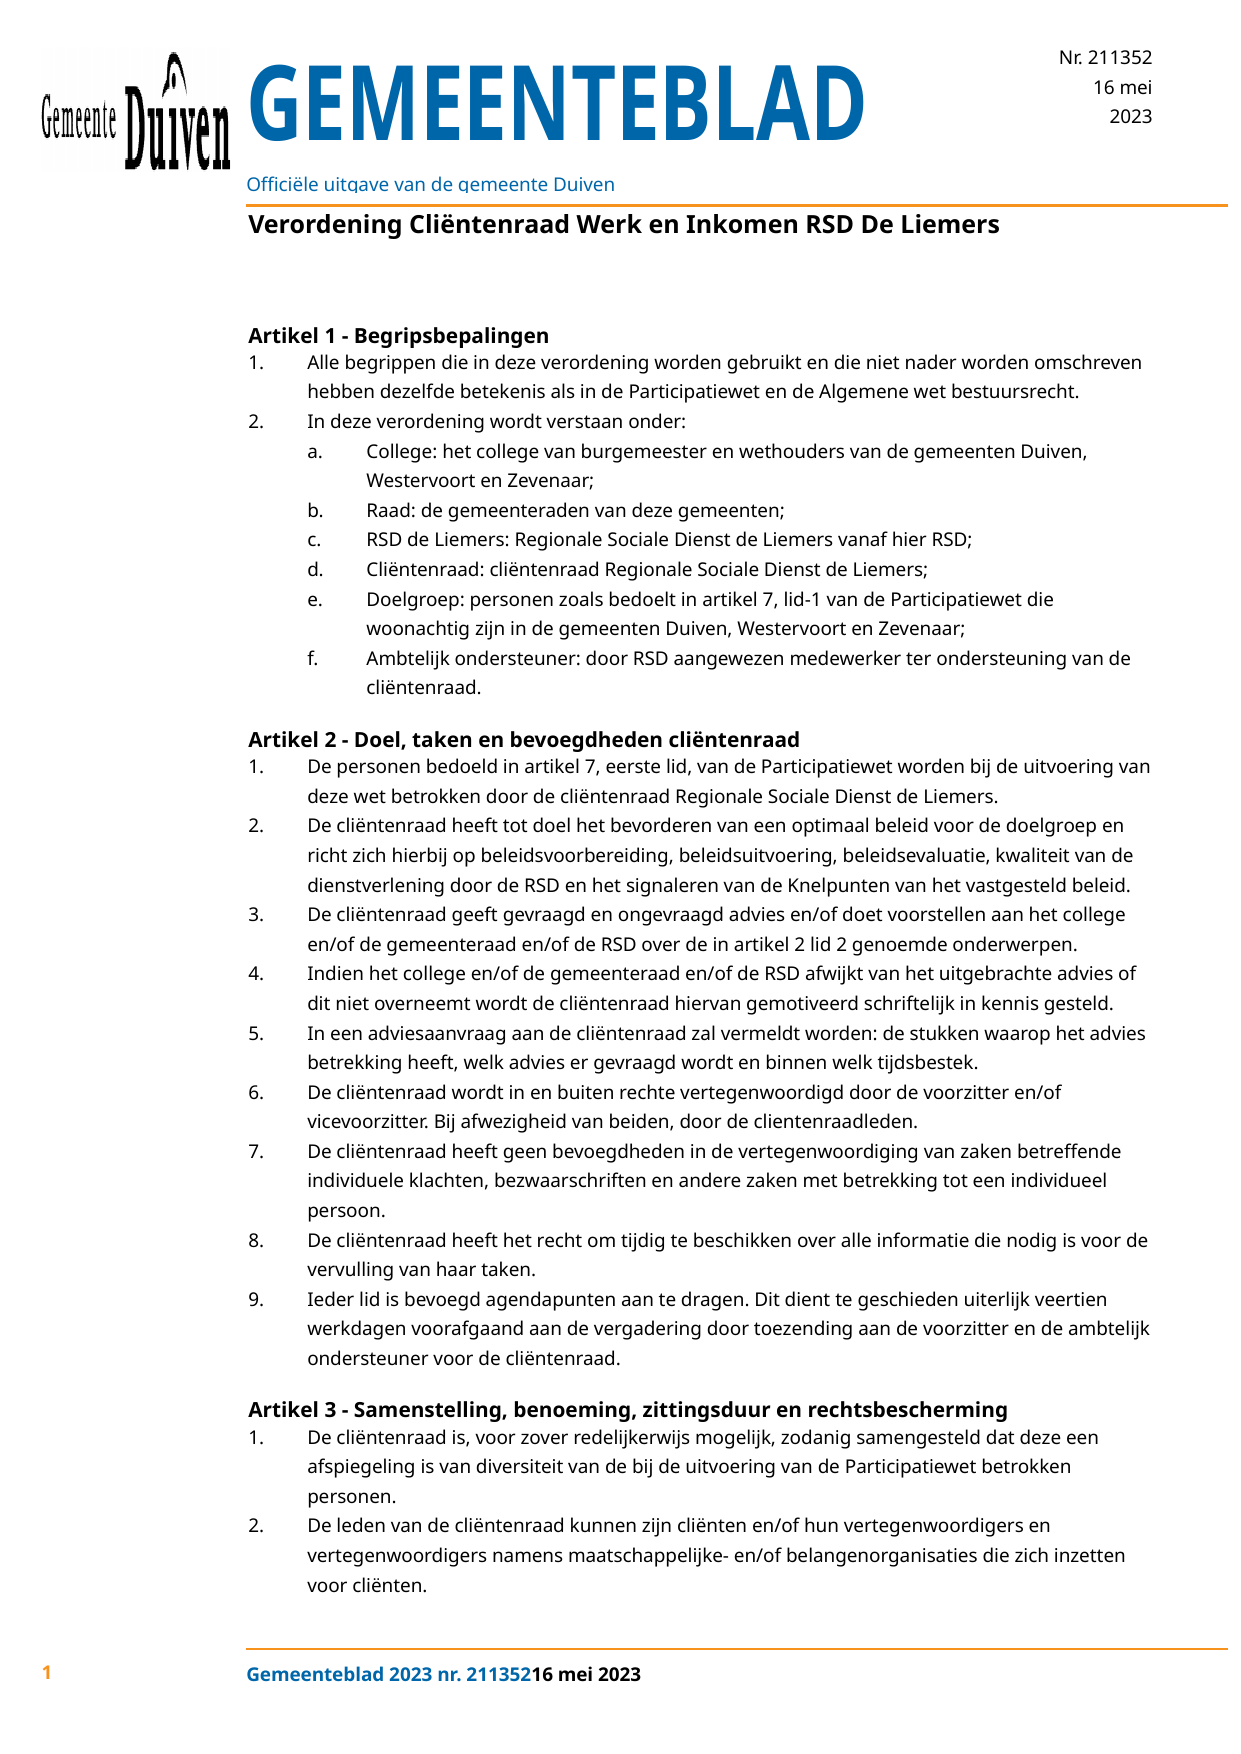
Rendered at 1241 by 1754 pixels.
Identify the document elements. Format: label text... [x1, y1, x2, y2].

list De cliëntenraad heeft tot doel het bevorderen van een optimaal beleid voor de doelgroep en richt zich hierbij op beleidsvoorbereiding, beleidsuitvoering, beleidsevaluatie, kwaliteit van de dienstverlening door de RSD en het signaleren van de Knelpunten van het vastgesteld beleid. [248, 813, 1152, 897]
list De cliëntenraad heeft het recht om tijdig te beschikken over alle informatie die nodig is voor de vervulling van haar taken. [248, 1227, 1152, 1282]
list De leden van de cliëntenraad kunnen zijn cliënten en/of hun vertegenwoordigers en vertegenwoordigers namens maatschappelijke- en/of belangenorganisaties die zich inzetten voor cliënten. [248, 1513, 1152, 1598]
list De cliëntenraad geeft gevraagd en ongevraagd advies en/of doet voorstellen aan het college en/of de gemeenteraad en/of de RSD over de in artikel 2 lid 2 genoemde onderwerpen. [248, 901, 1152, 957]
picture [41, 47, 231, 172]
list Raad: de gemeenteraden van deze gemeenten; [307, 497, 1152, 523]
list De cliëntenraad is, voor zover redelijkerwijs mogelijk, zodanig samengesteld dat deze een afspiegeling is van diversiteit van de bij de uitvoering van de Participatiewet betrokken personen. [248, 1424, 1152, 1509]
list Alle begrippen die in deze verordening worden gebruikt en die niet nader worden omschreven hebben dezelfde betekenis als in de Participatiewet en de Algemene wet bestuursrecht. [248, 349, 1152, 404]
list Indien het college en/of de gemeenteraad en/of de RSD afwijkt van het uitgebrachte advies of dit niet overneemt wordt de cliëntenraad hiervan gemotiveerd schriftelijk in kennis gesteld. [248, 961, 1152, 1016]
list De personen bedoeld in artikel 7, eerste lid, van de Participatiewet worden bij de uitvoering van deze wet betrokken door de cliëntenraad Regionale Sociale Dienst de Liemers. [248, 753, 1152, 809]
text Artikel 2 - Doel, taken en bevoegdheden cliëntenraad [248, 725, 1152, 753]
text Artikel 1 - Begripsbepalingen [248, 321, 1152, 349]
list In een adviesaanvraag aan de cliëntenraad zal vermeldt worden: de stukken waarop het advies betrekking heeft, welk advies er gevraagd wordt en binnen welk tijdsbestek. [248, 1020, 1152, 1075]
text Artikel 3 - Samenstelling, benoeming, zittingsduur en rechtsbescherming [248, 1396, 1152, 1424]
list Ieder lid is bevoegd agendapunten aan te dragen. Dit dient te geschieden uiterlijk veertien werkdagen voorafgaand aan de vergadering door toezending aan de voorzitter en de ambtelijk ondersteuner voor de cliëntenraad. [248, 1286, 1152, 1371]
list Cliëntenraad: cliëntenraad Regionale Sociale Dienst de Liemers; [307, 556, 1152, 582]
list RSD de Liemers: Regionale Sociale Dienst de Liemers vanaf hier RSD; [307, 527, 1152, 552]
list College: het college van burgemeester en wethouders van de gemeenten Duiven, Westervoort en Zevenaar; [307, 438, 1152, 493]
list De cliëntenraad wordt in en buiten rechte vertegenwoordigd door de voorzitter en/of vicevoorzitter. Bij afwezigheid van beiden, door de clientenraadleden. [248, 1079, 1152, 1134]
list In deze verordening wordt verstaan onder: [248, 408, 1152, 434]
list Doelgroep: personen zoals bedoelt in artikel 7, lid-1 van de Participatiewet die woonachtig zijn in de gemeenten Duiven, Westervoort en Zevenaar; [307, 586, 1152, 641]
text Verordening Cliëntenraad Werk en Inkomen RSD De Liemers [248, 207, 1152, 241]
list Ambtelijk ondersteuner: door RSD aangewezen medewerker ter ondersteuning van de cliëntenraad. [307, 645, 1152, 700]
list De cliëntenraad heeft geen bevoegdheden in de vertegenwoordiging van zaken betreffende individuele klachten, bezwaarschriften en andere zaken met betrekking tot een individueel persoon. [248, 1138, 1152, 1223]
